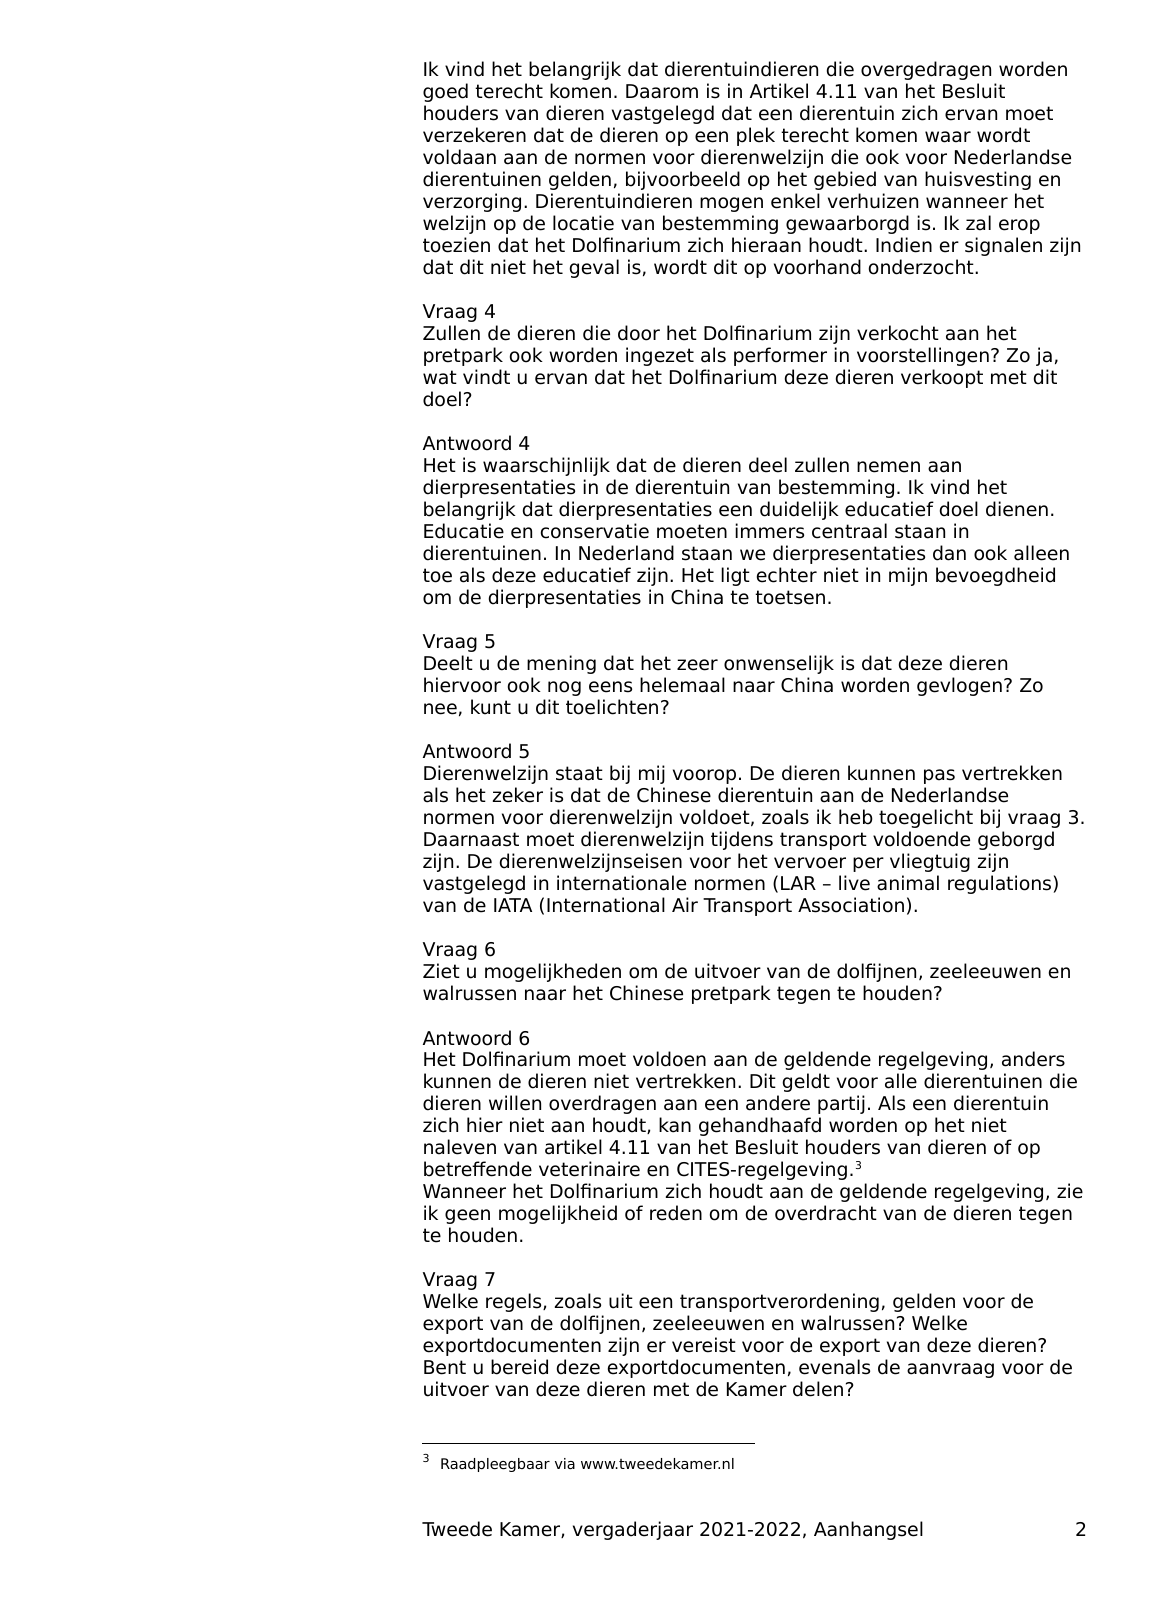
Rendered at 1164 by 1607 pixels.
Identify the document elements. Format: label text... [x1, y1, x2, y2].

text Antwoord 6 [422, 1027, 1087, 1049]
text Deelt u de mening dat het zeer onwenselijk is dat deze dieren hiervoor ook nog eens helemaal naar China worden gevlogen? Zo nee, kunt u dit toelichten? [422, 653, 1087, 719]
text Dierenwelzijn staat bij mij voorop. De dieren kunnen pas vertrekken als het zeker is dat de Chinese dierentuin aan de Nederlandse normen voor dierenwelzijn voldoet, zoals ik heb toegelicht bij vraag 3. Daarnaast moet dierenwelzijn tijdens transport voldoende geborgd zijn. De dierenwelzijnseisen voor het vervoer per vliegtuig zijn vastgelegd in internationale normen (LAR – live animal regulations) van de IATA (International Air Transport Association). [422, 763, 1087, 917]
text Vraag 7 [422, 1269, 1087, 1291]
text Antwoord 4 [422, 433, 1087, 455]
text Ziet u mogelijkheden om de uitvoer van de dolfijnen, zeeleeuwen en walrussen naar het Chinese pretpark tegen te houden? [422, 961, 1087, 1005]
text Zullen de dieren die door het Dolfinarium zijn verkocht aan het pretpark ook worden ingezet als performer in voorstellingen? Zo ja, wat vindt u ervan dat het Dolfinarium deze dieren verkoopt met dit doel? [422, 323, 1087, 411]
text Welke regels, zoals uit een transportverordening, gelden voor de export van de dolfijnen, zeeleeuwen en walrussen? Welke exportdocumenten zijn er vereist voor de export van deze dieren? Bent u bereid deze exportdocumenten, evenals de aanvraag voor de uitvoer van deze dieren met de Kamer delen? [422, 1291, 1087, 1401]
text Wanneer het Dolfinarium zich houdt aan de geldende regelgeving, zie ik geen mogelijkheid of reden om de overdracht van de dieren tegen te houden. [422, 1181, 1087, 1247]
text Antwoord 5 [422, 741, 1087, 763]
text Raadpleegbaar via www.tweedekamer.nl [422, 1452, 1087, 1474]
text Vraag 6 [422, 939, 1087, 961]
text Het Dolfinarium moet voldoen aan de geldende regelgeving, anders kunnen de dieren niet vertrekken. Dit geldt voor alle dierentuinen die dieren willen overdragen aan een andere partij. Als een dierentuin zich hier niet aan houdt, kan gehandhaafd worden op het niet naleven van artikel 4.11 van het Besluit houders van dieren of op betreffende veterinaire en CITES-regelgeving. [422, 1049, 1087, 1181]
text Vraag 4 [422, 301, 1087, 323]
text Het is waarschijnlijk dat de dieren deel zullen nemen aan dierpresentaties in de dierentuin van bestemming. Ik vind het belangrijk dat dierpresentaties een duidelijk educatief doel dienen. Educatie en conservatie moeten immers centraal staan in dierentuinen. In Nederland staan we dierpresentaties dan ook alleen toe als deze educatief zijn. Het ligt echter niet in mijn bevoegdheid om de dierpresentaties in China te toetsen. [422, 455, 1087, 609]
text Vraag 5 [422, 631, 1087, 653]
text Ik vind het belangrijk dat dierentuindieren die overgedragen worden goed terecht komen. Daarom is in Artikel 4.11 van het Besluit houders van dieren vastgelegd dat een dierentuin zich ervan moet verzekeren dat de dieren op een plek terecht komen waar wordt voldaan aan de normen voor dierenwelzijn die ook voor Nederlandse dierentuinen gelden, bijvoorbeeld op het gebied van huisvesting en verzorging. Dierentuindieren mogen enkel verhuizen wanneer het welzijn op de locatie van bestemming gewaarborgd is. Ik zal erop toezien dat het Dolfinarium zich hieraan houdt. Indien er signalen zijn dat dit niet het geval is, wordt dit op voorhand onderzocht. [422, 59, 1087, 279]
